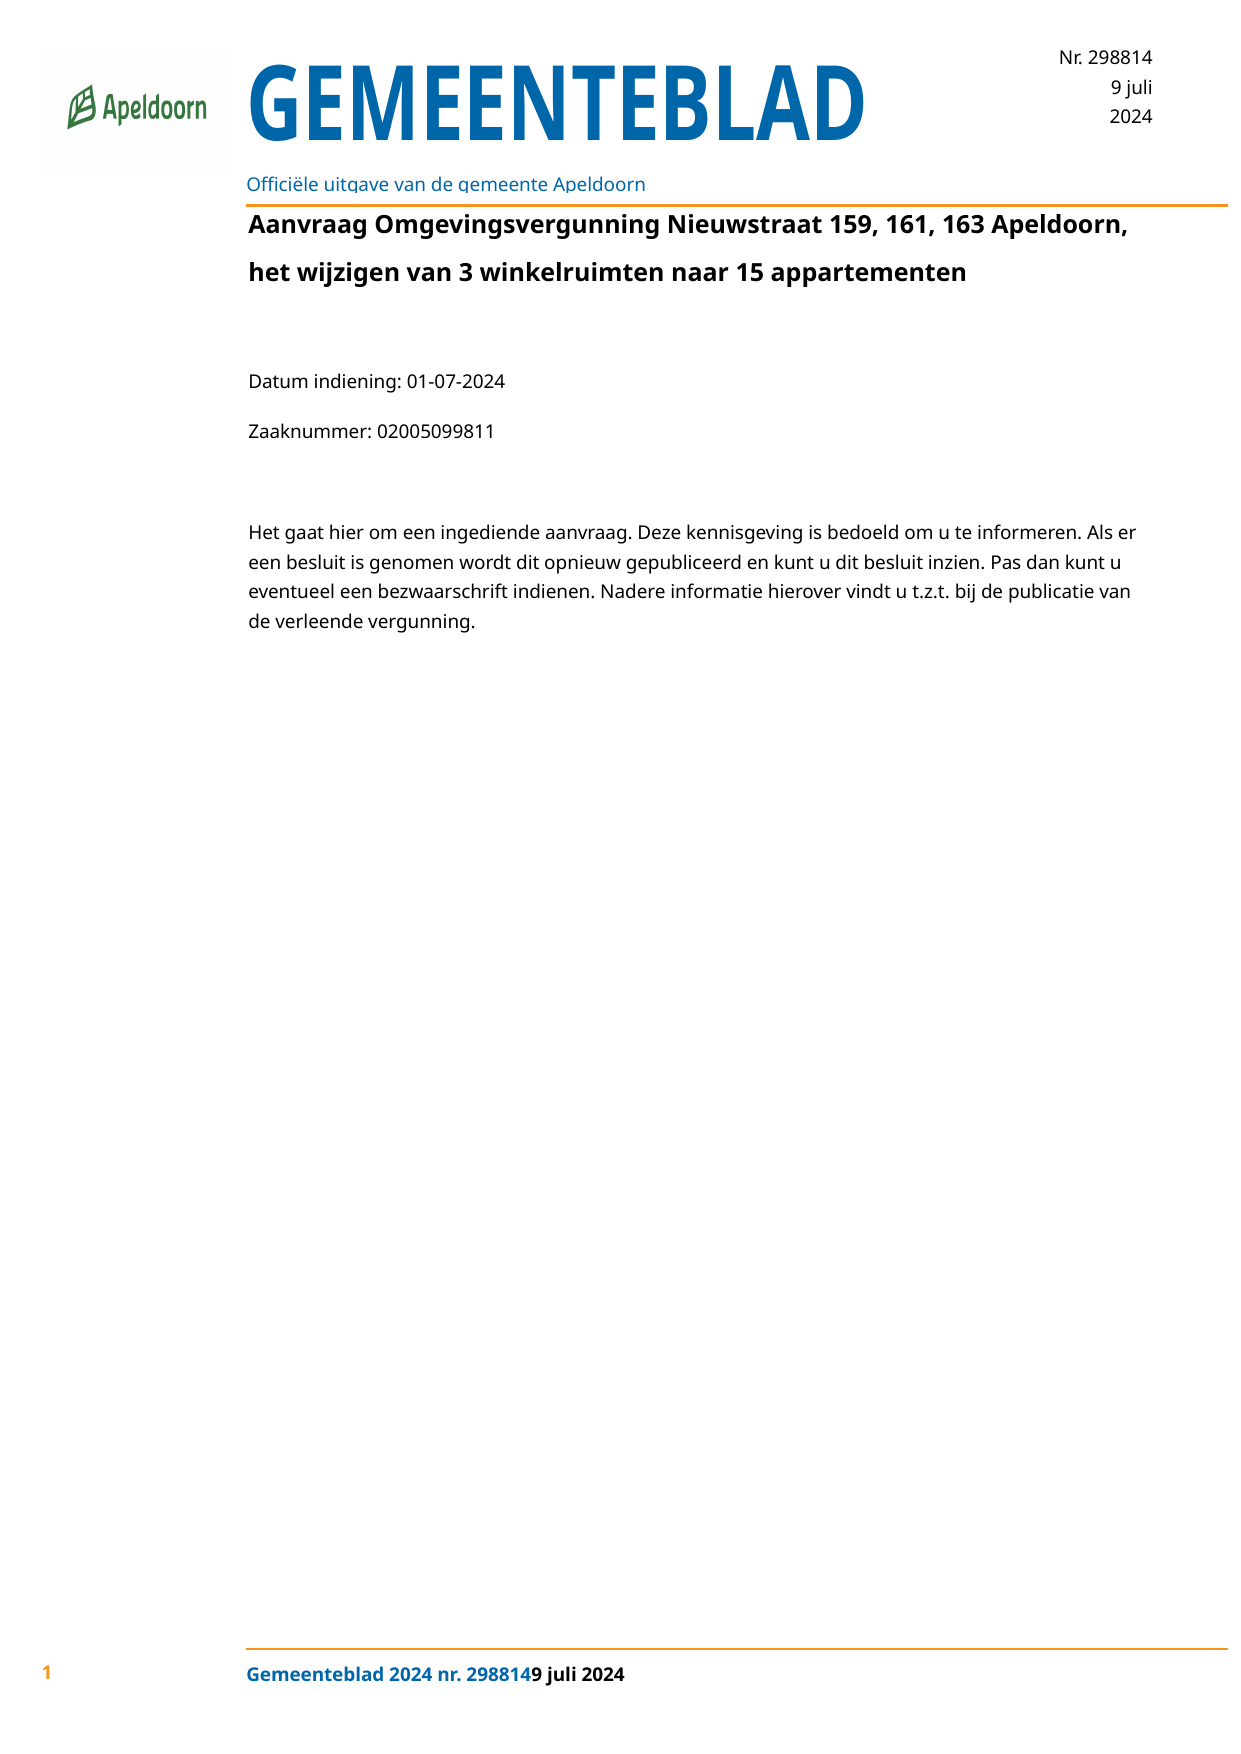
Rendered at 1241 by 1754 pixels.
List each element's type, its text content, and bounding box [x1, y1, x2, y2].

text Zaaknummer: 02005099811 [248, 419, 1152, 444]
text Het gaat hier om een ingediende aanvraag. Deze kennisgeving is bedoeld om u te informeren. Als er een besluit is genomen wordt dit opnieuw gepubliceerd en kunt u dit besluit inzien. Pas dan kunt u eventueel een bezwaarschrift indienen. Nadere informatie hierover vindt u t.z.t. bij de publicatie van de verleende vergunning. [248, 519, 1152, 634]
text Datum indiening: 01-07-2024 [248, 368, 1152, 394]
picture [41, 47, 231, 172]
text Aanvraag Omgevingsvergunning Nieuwstraat 159, 161, 163 Apeldoorn, het wijzigen van 3 winkelruimten naar 15 appartementen [248, 207, 1152, 288]
